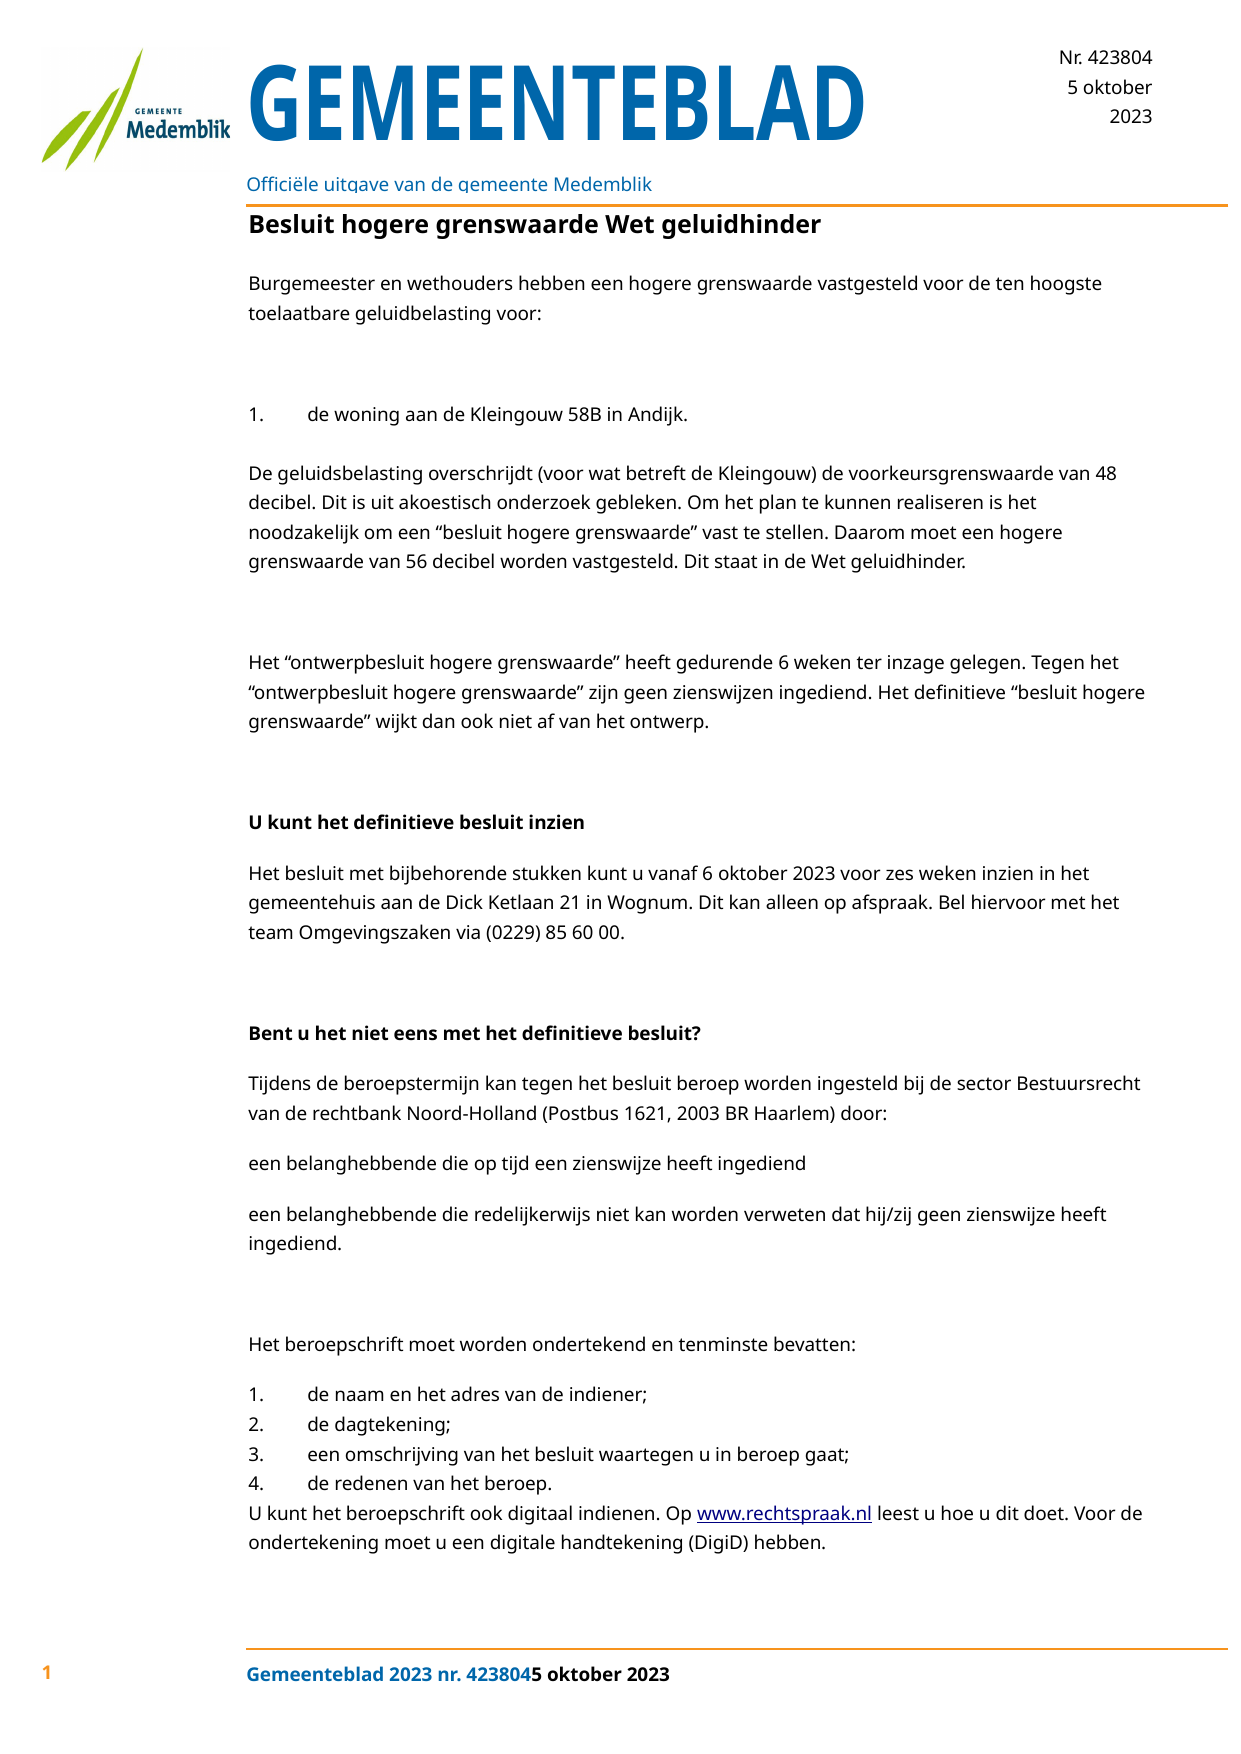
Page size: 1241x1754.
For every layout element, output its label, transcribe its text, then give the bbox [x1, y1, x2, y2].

list de woning aan de Kleingouw 58B in Andijk. [248, 401, 1152, 426]
text Besluit hogere grenswaarde Wet geluidhinder [248, 207, 1152, 241]
text Bent u het niet eens met het definitieve besluit? [248, 1020, 1152, 1046]
text Tijdens de beroepstermijn kan tegen het besluit beroep worden ingesteld bij de sector Bestuursrecht van de rechtbank Noord-Holland (Postbus 1621, 2003 BR Haarlem) door: [248, 1070, 1152, 1126]
list de redenen van het beroep. [248, 1470, 1152, 1496]
text Burgemeester en wethouders hebben een hogere grenswaarde vastgesteld voor de ten hoogste toelaatbare geluidbelasting voor: [248, 270, 1152, 326]
list de naam en het adres van de indiener; [248, 1382, 1152, 1407]
text Het “ontwerpbesluit hogere grenswaarde” heeft gedurende 6 weken ter inzage gelegen. Tegen het “ontwerpbesluit hogere grenswaarde” zijn geen zienswijzen ingediend. Het definitieve “besluit hogere grenswaarde” wijkt dan ook niet af van het ontwerp. [248, 649, 1152, 734]
picture [41, 47, 231, 172]
text De geluidsbelasting overschrijdt (voor wat betreft de Kleingouw) de voorkeursgrenswaarde van 48 decibel. Dit is uit akoestisch onderzoek gebleken. Om het plan te kunnen realiseren is het noodzakelijk om een “besluit hogere grenswaarde” vast te stellen. Daarom moet een hogere grenswaarde van 56 decibel worden vastgesteld. Dit staat in de Wet geluidhinder. [248, 460, 1152, 574]
text een belanghebbende die redelijkerwijs niet kan worden verweten dat hij/zij geen zienswijze heeft ingediend. [248, 1201, 1152, 1256]
text Het beroepschrift moet worden ondertekend en tenminste bevatten: [248, 1331, 1152, 1357]
text U kunt het beroepschrift ook digitaal indienen. Op www.rechtspraak.nl leest u hoe u dit doet. Voor de ondertekening moet u een digitale handtekening (DigiD) hebben. [248, 1500, 1152, 1555]
list de dagtekening; [248, 1411, 1152, 1437]
text een belanghebbende die op tijd een zienswijze heeft ingediend [248, 1150, 1152, 1176]
text Het besluit met bijbehorende stukken kunt u vanaf 6 oktober 2023 voor zes weken inzien in het gemeentehuis aan de Dick Ketlaan 21 in Wognum. Dit kan alleen op afspraak. Bel hiervoor met het team Omgevingszaken via (0229) 85 60 00. [248, 860, 1152, 945]
list een omschrijving van het besluit waartegen u in beroep gaat; [248, 1441, 1152, 1466]
text U kunt het definitieve besluit inzien [248, 809, 1152, 835]
